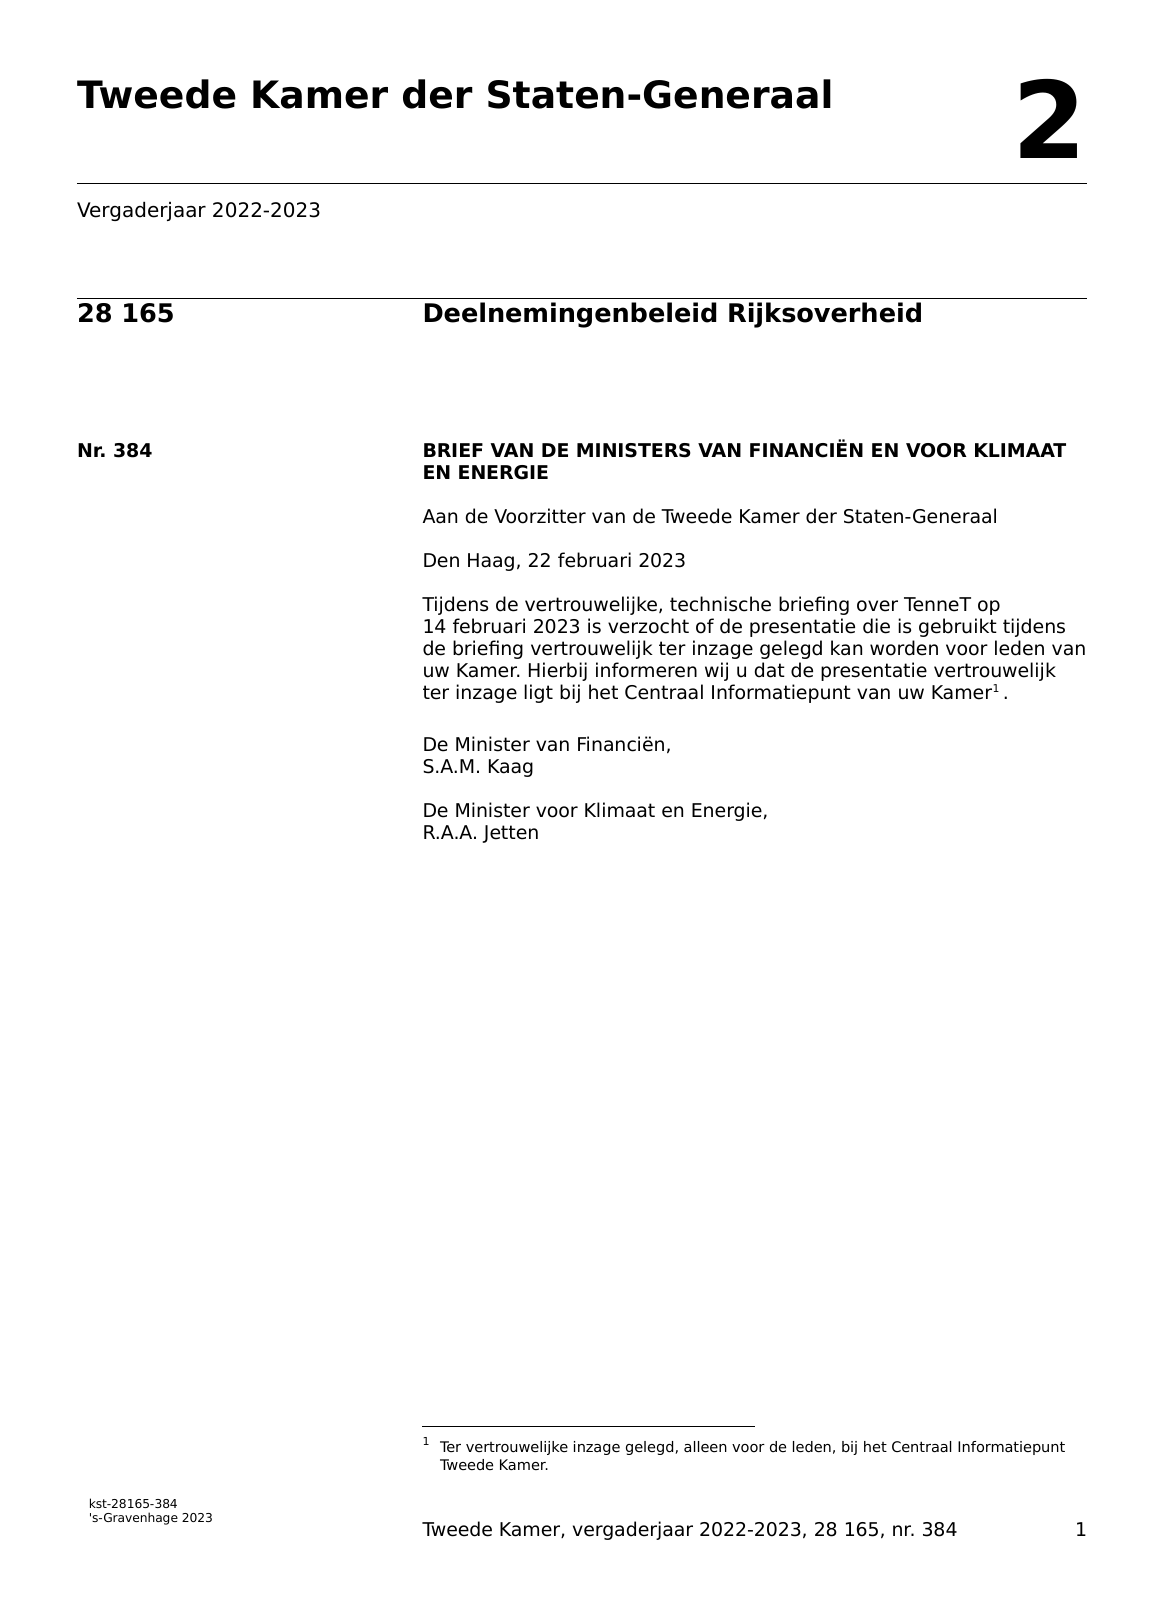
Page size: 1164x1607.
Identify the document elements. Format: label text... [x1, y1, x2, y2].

text 's-Gravenhage 2023 [88, 1511, 323, 1525]
text Aan de Voorzitter van de Tweede Kamer der Staten-Generaal [422, 506, 1087, 528]
text Ter vertrouwelijke inzage gelegd, alleen voor de leden, bij het Centraal Informatiepunt Tweede Kamer. [422, 1435, 1087, 1474]
subtitle 28 165 Deelnemingenbeleid Rijksoverheid [77, 299, 1087, 329]
table_header Tweede Kamer der Staten-Generaal [77, 59, 886, 183]
subtitle Nr. 384 BRIEF VAN DE MINISTERS VAN FINANCIËN EN VOOR KLIMAAT EN ENERGIE [77, 440, 1087, 484]
table_header 2 [886, 59, 1087, 183]
table_cell Vergaderjaar 2022-2023 [77, 184, 1087, 298]
text Den Haag, 22 februari 2023 [422, 550, 1087, 572]
text kst-28165-384 [88, 1497, 323, 1511]
text Tijdens de vertrouwelijke, technische briefing over TenneT op 14 februari 2023 is verzocht of de presentatie die is gebruikt tijdens de briefing vertrouwelijk ter inzage gelegd kan worden voor leden van uw Kamer. Hierbij informeren wij u dat de presentatie vertrouwelijk ter inzage ligt bij het Centraal Informatiepunt van uw Kamer. [422, 594, 1087, 704]
text De Minister voor Klimaat en Energie, R.A.A. Jetten [422, 800, 1087, 844]
text De Minister van Financiën, S.A.M. Kaag [422, 734, 1087, 778]
